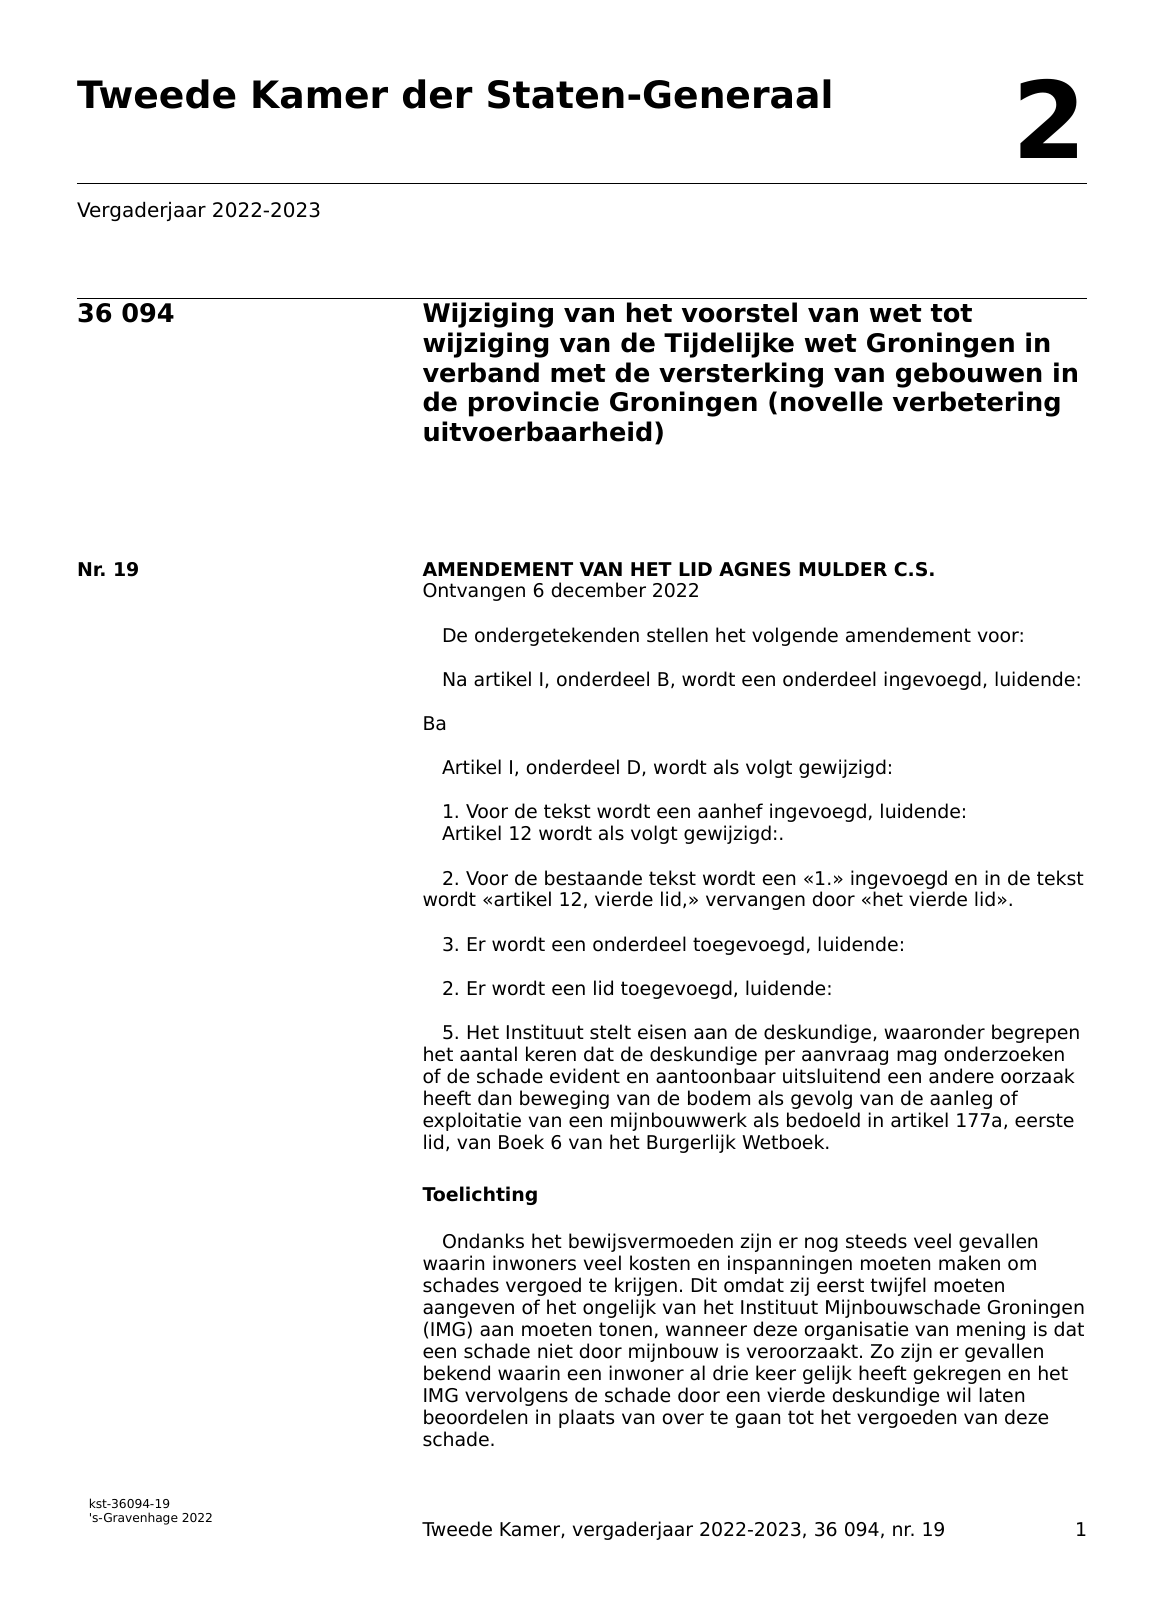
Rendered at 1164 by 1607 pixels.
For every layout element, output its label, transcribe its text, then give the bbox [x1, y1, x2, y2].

subtitle Nr. 19 AMENDEMENT VAN HET LID AGNES MULDER C.S. [77, 558, 1087, 580]
table_cell Vergaderjaar 2022-2023 [77, 184, 1087, 298]
text Ontvangen 6 december 2022 [422, 580, 1087, 602]
subtitle 36 094 Wijziging van het voorstel van wet tot wijziging van de Tijdelijke wet Groningen in verband met de versterking van gebouwen in de provincie Groningen (novelle verbetering uitvoerbaarheid) [77, 299, 1087, 447]
text 3. Er wordt een onderdeel toegevoegd, luidende: [422, 933, 1087, 956]
subtitle Toelichting [422, 1184, 1087, 1206]
text Artikel I, onderdeel D, wordt als volgt gewijzigd: [422, 757, 1087, 779]
text 2. Voor de bestaande tekst wordt een «1.» ingevoegd en in de tekst wordt «artikel 12, vierde lid,» vervangen door «het vierde lid». [422, 867, 1087, 911]
text 's-Gravenhage 2022 [88, 1511, 323, 1525]
text Artikel 12 wordt als volgt gewijzigd:. [422, 823, 1087, 845]
text 5. Het Instituut stelt eisen aan de deskundige, waaronder begrepen het aantal keren dat de deskundige per aanvraag mag onderzoeken of de schade evident en aantoonbaar uitsluitend een andere oorzaak heeft dan beweging van de bodem als gevolg van de aanleg of exploitatie van een mijnbouwwerk als bedoeld in artikel 177a, eerste lid, van Boek 6 van het Burgerlijk Wetboek. [422, 1022, 1087, 1154]
text De ondergetekenden stellen het volgende amendement voor: [422, 624, 1087, 647]
table_header Tweede Kamer der Staten-Generaal [77, 59, 886, 183]
text 2. Er wordt een lid toegevoegd, luidende: [422, 978, 1087, 1000]
text kst-36094-19 [88, 1497, 323, 1511]
text Ondanks het bewijsvermoeden zijn er nog steeds veel gevallen waarin inwoners veel kosten en inspanningen moeten maken om schades vergoed te krijgen. Dit omdat zij eerst twijfel moeten aangeven of het ongelijk van het Instituut Mijnbouwschade Groningen (IMG) aan moeten tonen, wanneer deze organisatie van mening is dat een schade niet door mijnbouw is veroorzaakt. Zo zijn er gevallen bekend waarin een inwoner al drie keer gelijk heeft gekregen en het IMG vervolgens de schade door een vierde deskundige wil laten beoordelen in plaats van over te gaan tot het vergoeden van deze schade. [422, 1231, 1087, 1451]
text Na artikel I, onderdeel B, wordt een onderdeel ingevoegd, luidende: [422, 669, 1087, 691]
text 1. Voor de tekst wordt een aanhef ingevoegd, luidende: [422, 801, 1087, 823]
text Ba [422, 713, 1087, 735]
table_header 2 [886, 59, 1087, 183]
